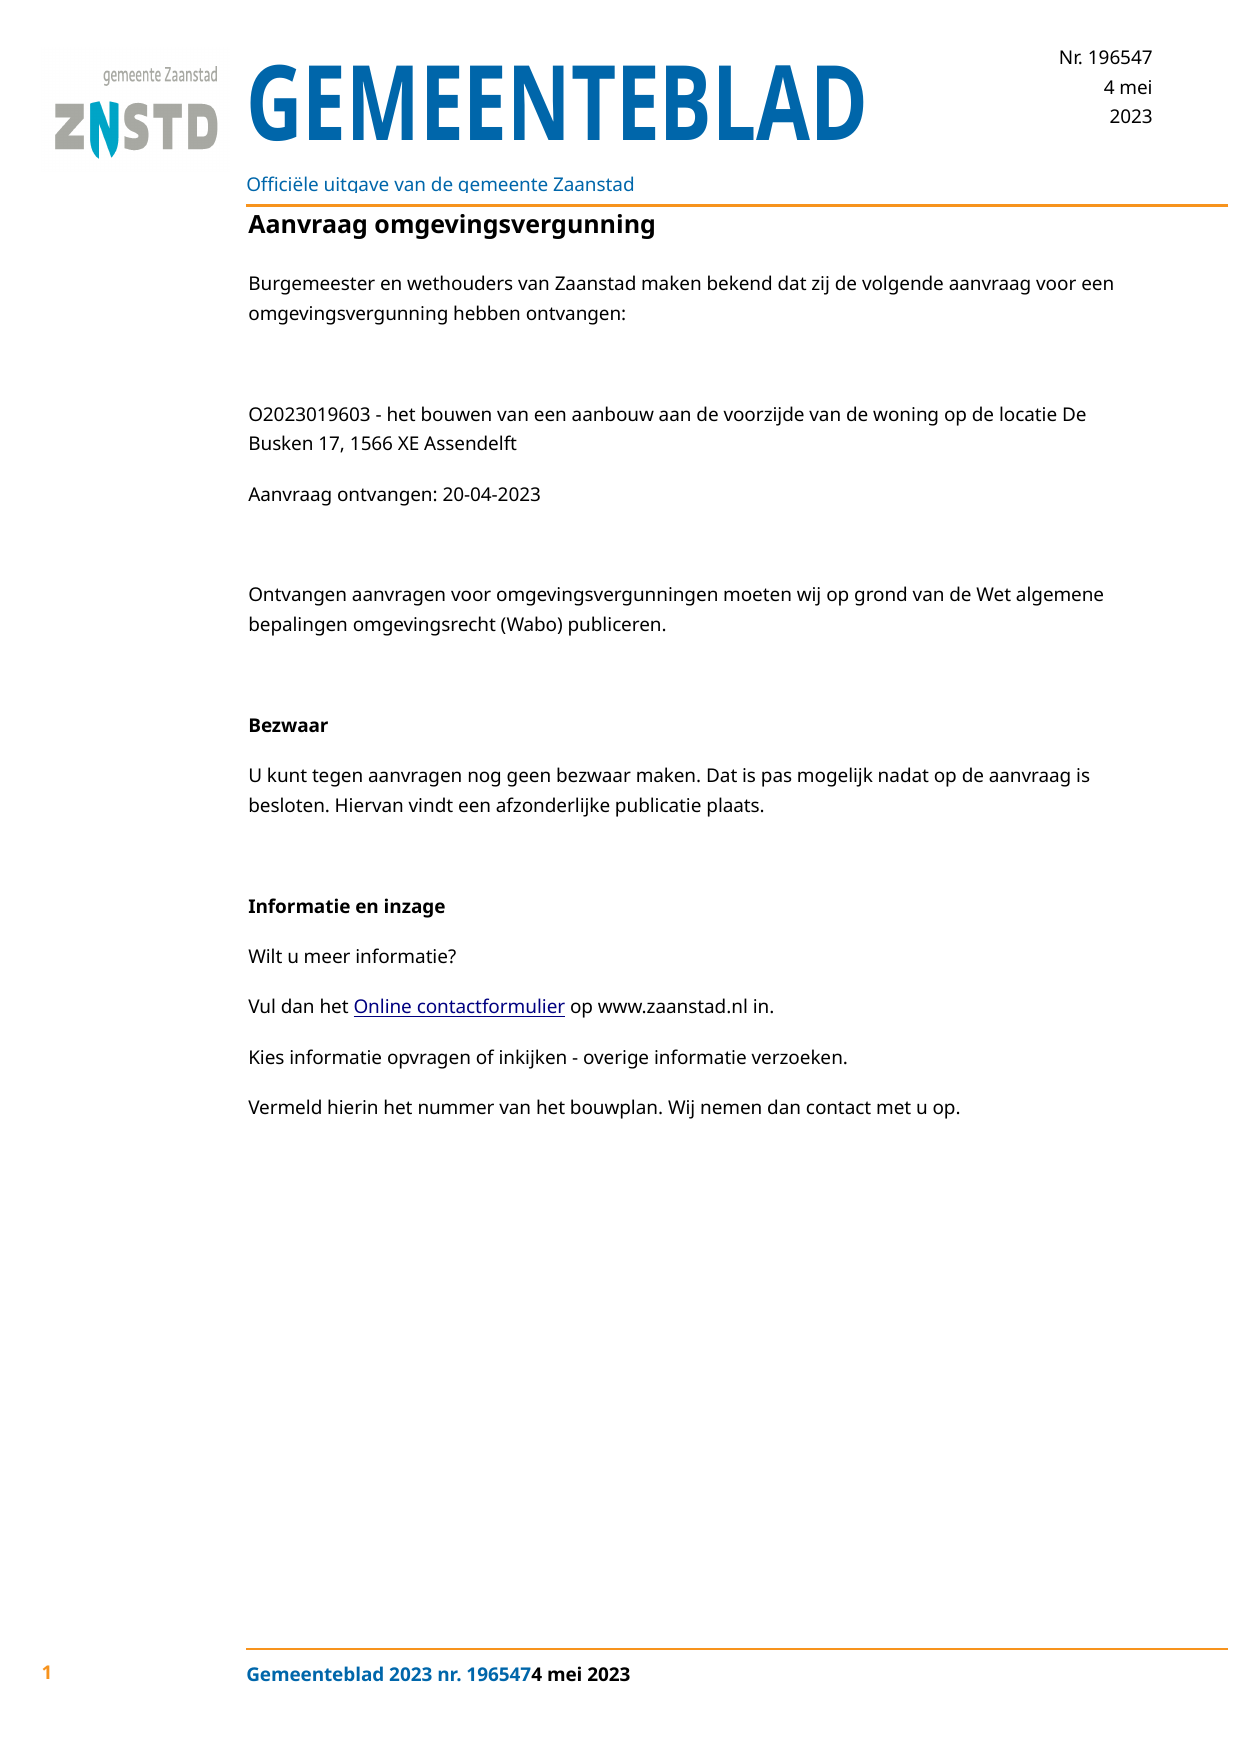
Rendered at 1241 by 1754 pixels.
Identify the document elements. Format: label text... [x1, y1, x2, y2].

text Kies informatie opvragen of inkijken - overige informatie verzoeken. [248, 1044, 1152, 1070]
text Bezwaar [248, 712, 1152, 738]
text Burgemeester en wethouders van Zaanstad maken bekend dat zij de volgende aanvraag voor een omgevingsvergunning hebben ontvangen: [248, 270, 1152, 326]
text U kunt tegen aanvragen nog geen bezwaar maken. Dat is pas mogelijk nadat op de aanvraag is besloten. Hiervan vindt een afzonderlijke publicatie plaats. [248, 762, 1152, 818]
text Aanvraag ontvangen: 20-04-2023 [248, 481, 1152, 506]
text Wilt u meer informatie? [248, 943, 1152, 969]
picture [41, 47, 231, 172]
text Ontvangen aanvragen voor omgevingsvergunningen moeten wij op grond van de Wet algemene bepalingen omgevingsrecht (Wabo) publiceren. [248, 582, 1152, 637]
text Aanvraag omgevingsvergunning [248, 207, 1152, 241]
text Informatie en inzage [248, 893, 1152, 918]
text O2023019603 - het bouwen van een aanbouw aan de voorzijde van de woning op de locatie De Busken 17, 1566 XE Assendelft [248, 401, 1152, 456]
text Vul dan het Online contactformulier op www.zaanstad.nl in. [248, 994, 1152, 1019]
text Vermeld hierin het nummer van het bouwplan. Wij nemen dan contact met u op. [248, 1094, 1152, 1120]
